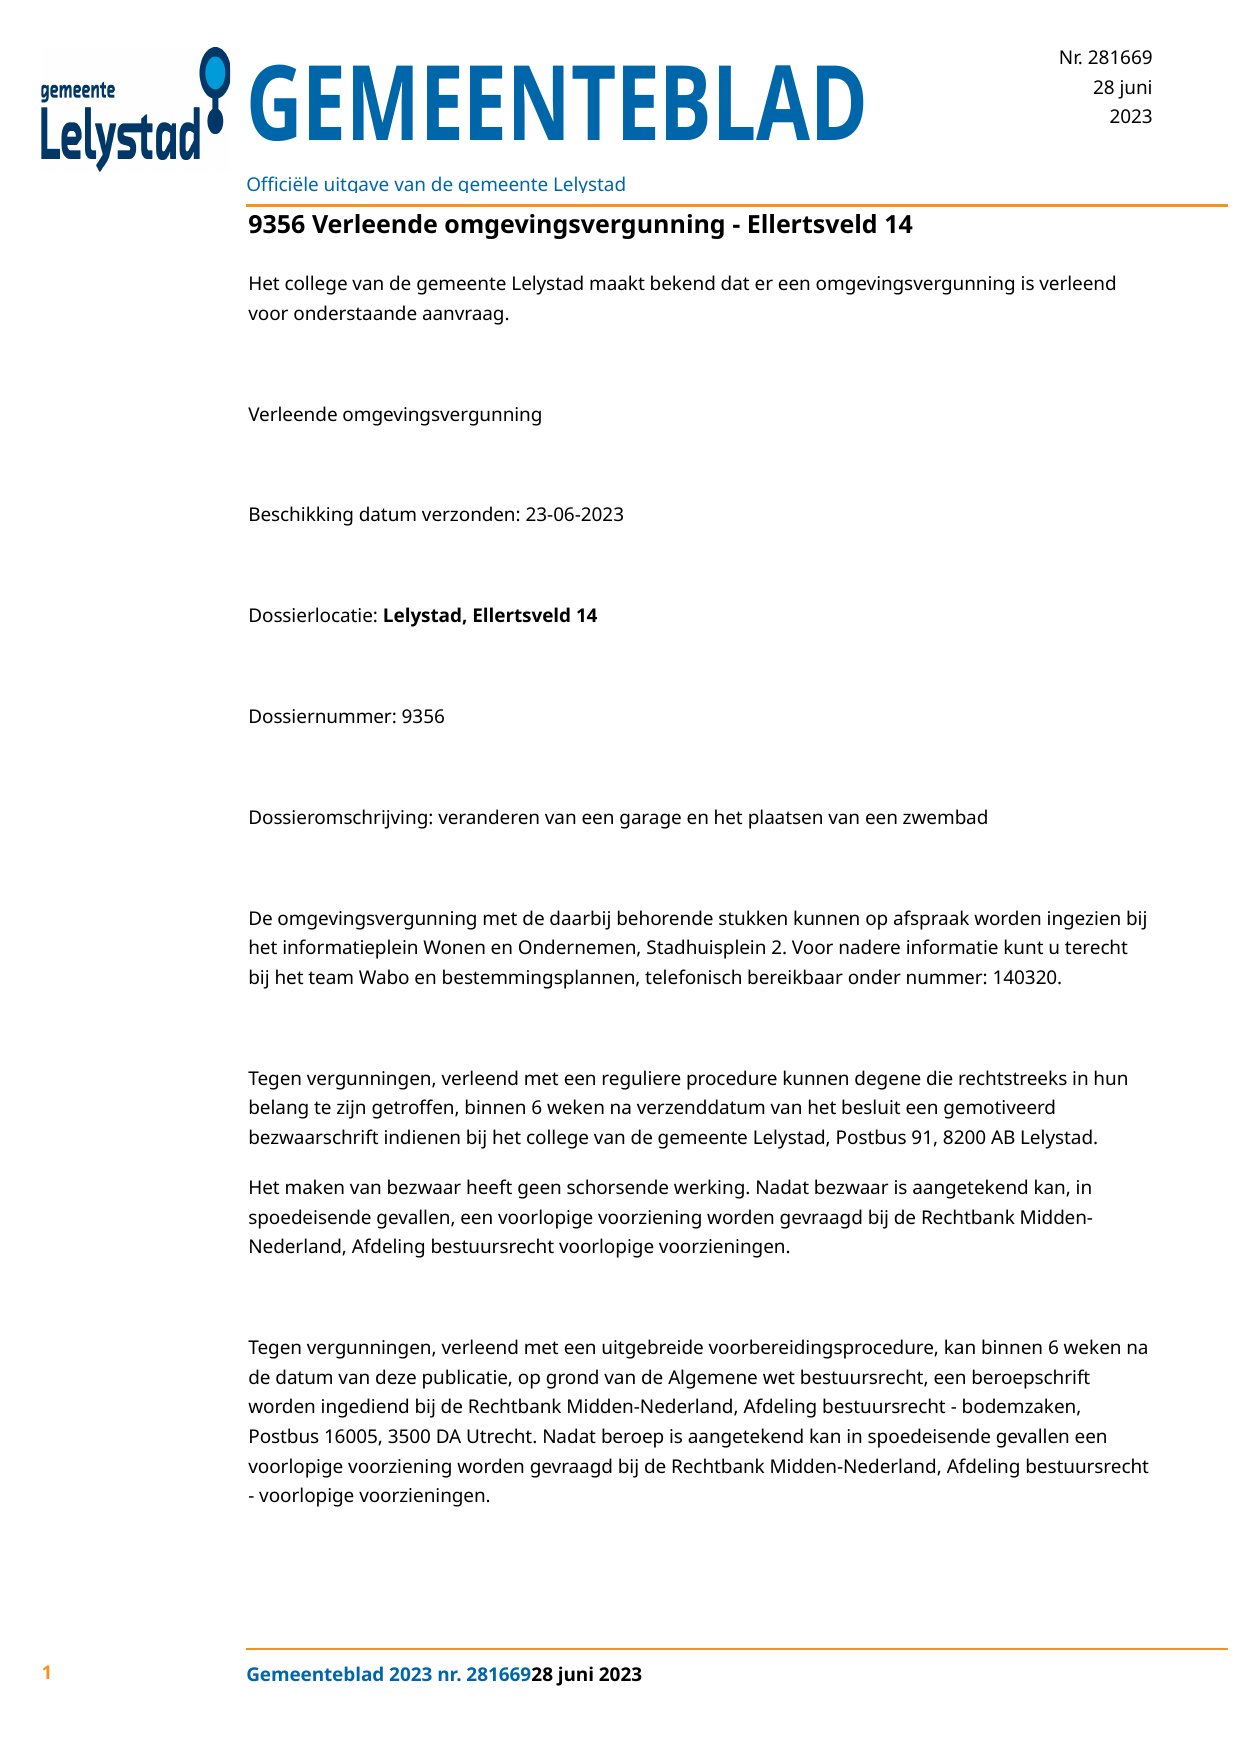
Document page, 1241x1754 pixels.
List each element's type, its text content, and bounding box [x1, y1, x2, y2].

text Het maken van bezwaar heeft geen schorsende werking. Nadat bezwaar is aangetekend kan, in spoedeisende gevallen, een voorlopige voorziening worden gevraagd bij de Rechtbank Midden-Nederland, Afdeling bestuursrecht voorlopige voorzieningen. [248, 1174, 1152, 1259]
text 9356 Verleende omgevingsvergunning - Ellertsveld 14 [248, 207, 1152, 241]
picture [41, 47, 231, 172]
text Tegen vergunningen, verleend met een reguliere procedure kunnen degene die rechtstreeks in hun belang te zijn getroffen, binnen 6 weken na verzenddatum van het besluit een gemotiveerd bezwaarschrift indienen bij het college van de gemeente Lelystad, Postbus 91, 8200 AB Lelystad. [248, 1065, 1152, 1150]
text Beschikking datum verzonden: 23-06-2023 [248, 502, 1152, 527]
text Dossieromschrijving: veranderen van een garage en het plaatsen van een zwembad [248, 804, 1152, 830]
text Verleende omgevingsvergunning [248, 401, 1152, 426]
text Tegen vergunningen, verleend met een uitgebreide voorbereidingsprocedure, kan binnen 6 weken na de datum van deze publicatie, op grond van de Algemene wet bestuursrecht, een beroepschrift worden ingediend bij de Rechtbank Midden-Nederland, Afdeling bestuursrecht - bodemzaken, Postbus 16005, 3500 DA Utrecht. Nadat beroep is aangetekend kan in spoedeisende gevallen een voorlopige voorziening worden gevraagd bij de Rechtbank Midden-Nederland, Afdeling bestuursrecht - voorlopige voorzieningen. [248, 1334, 1152, 1508]
text De omgevingsvergunning met de daarbij behorende stukken kunnen op afspraak worden ingezien bij het informatieplein Wonen en Ondernemen, Stadhuisplein 2. Voor nadere informatie kunt u terecht bij het team Wabo en bestemmingsplannen, telefonisch bereikbaar onder nummer: 140320. [248, 905, 1152, 990]
text Het college van de gemeente Lelystad maakt bekend dat er een omgevingsvergunning is verleend voor onderstaande aanvraag. [248, 270, 1152, 326]
text Dossierlocatie: Lelystad, Ellertsveld 14 [248, 602, 1152, 628]
text Dossiernummer: 9356 [248, 703, 1152, 729]
